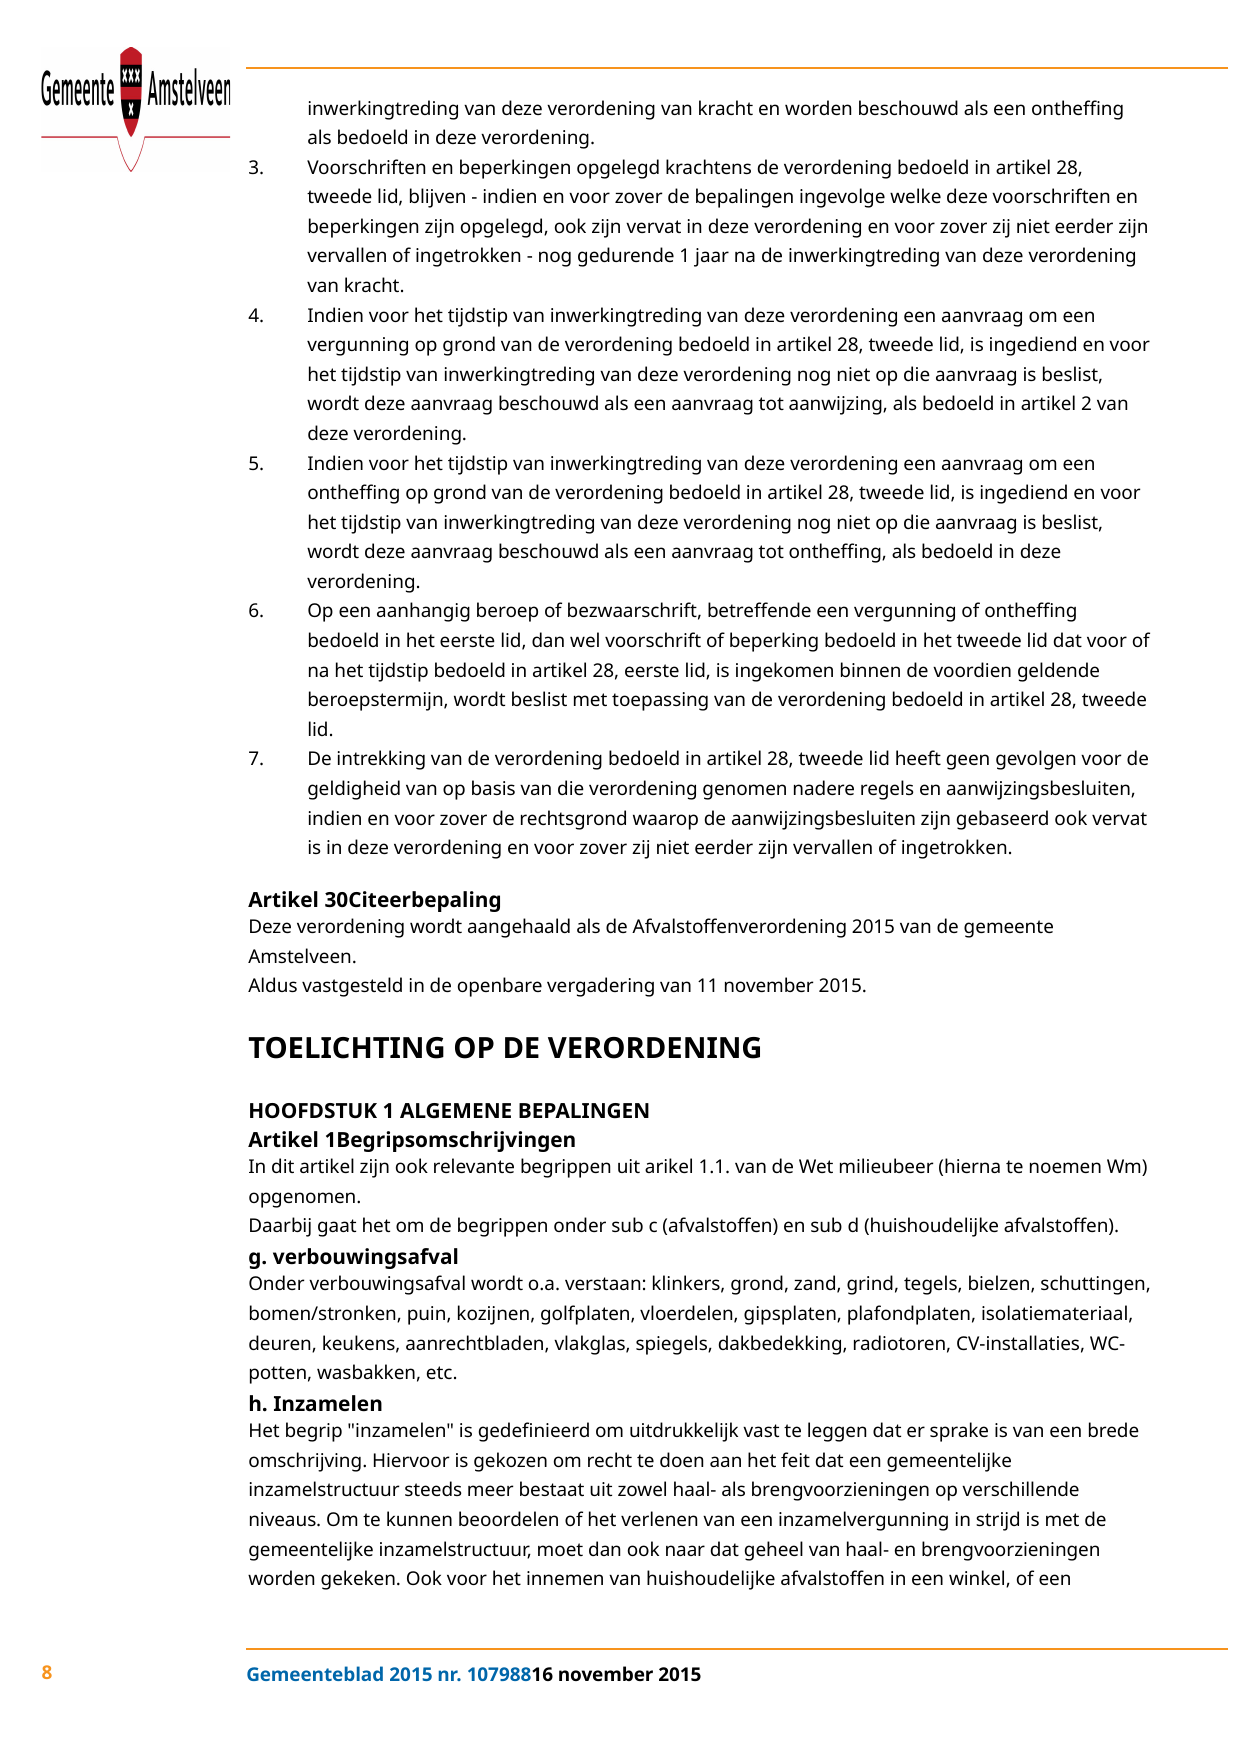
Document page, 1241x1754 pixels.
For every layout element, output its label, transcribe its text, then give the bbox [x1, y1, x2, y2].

text TOELICHTING OP DE VERORDENING [248, 1028, 1152, 1067]
text HOOFDSTUK 1 ALGEMENE BEPALINGEN [248, 1097, 1152, 1125]
list Indien voor het tijdstip van inwerkingtreding van deze verordening een aanvraag om een vergunning op grond van de verordening bedoeld in artikel 28, tweede lid, is ingediend en voor het tijdstip van inwerkingtreding van deze verordening nog niet op die aanvraag is beslist, wordt deze aanvraag beschouwd als een aanvraag tot aanwijzing, als bedoeld in artikel 2 van deze verordening. [248, 302, 1152, 446]
text g. verbouwingsafval [248, 1242, 1152, 1271]
text Artikel 1Begripsomschrijvingen [248, 1125, 1152, 1153]
list De intrekking van de verordening bedoeld in artikel 28, tweede lid heeft geen gevolgen voor de geldigheid van op basis van die verordening genomen nadere regels en aanwijzingsbesluiten, indien en voor zover de rechtsgrond waarop de aanwijzingsbesluiten zijn gebaseerd ook vervat is in deze verordening en voor zover zij niet eerder zijn vervallen of ingetrokken. [248, 746, 1152, 860]
text Onder verbouwingsafval wordt o.a. verstaan: klinkers, grond, zand, grind, tegels, bielzen, schuttingen, bomen/stronken, puin, kozijnen, golfplaten, vloerdelen, gipsplaten, plafondplaten, isolatiemateriaal, deuren, keukens, aanrechtbladen, vlakglas, spiegels, dakbedekking, radiotoren, CV-installaties, WC-potten, wasbakken, etc. [248, 1271, 1152, 1385]
text In dit artikel zijn ook relevante begrippen uit arikel 1.1. van de Wet milieubeer (hierna te noemen Wm) opgenomen. [248, 1153, 1152, 1209]
list Op een aanhangig beroep of bezwaarschrift, betreffende een vergunning of ontheffing bedoeld in het eerste lid, dan wel voorschrift of beperking bedoeld in het tweede lid dat voor of na het tijdstip bedoeld in artikel 28, eerste lid, is ingekomen binnen de voordien geldende beroepstermijn, wordt beslist met toepassing van de verordening bedoeld in artikel 28, tweede lid. [248, 598, 1152, 742]
list inwerkingtreding van deze verordening van kracht en worden beschouwd als een ontheffing als bedoeld in deze verordening. [248, 95, 1152, 150]
text Artikel 30Citeerbepaling [248, 885, 1152, 913]
list Voorschriften en beperkingen opgelegd krachtens de verordening bedoeld in artikel 28, tweede lid, blijven - indien en voor zover de bepalingen ingevolge welke deze voorschriften en beperkingen zijn opgelegd, ook zijn vervat in deze verordening en voor zover zij niet eerder zijn vervallen of ingetrokken - nog gedurende 1 jaar na de inwerkingtreding van deze verordening van kracht. [248, 154, 1152, 298]
text Het begrip "inzamelen" is gedefinieerd om uitdrukkelijk vast te leggen dat er sprake is van een brede omschrijving. Hiervoor is gekozen om recht te doen aan het feit dat een gemeentelijke inzamelstructuur steeds meer bestaat uit zowel haal- als brengvoorzieningen op verschillende niveaus. Om te kunnen beoordelen of het verlenen van een inzamelvergunning in strijd is met de gemeentelijke inzamelstructuur, moet dan ook naar dat geheel van haal- en brengvoorzieningen worden gekeken. Ook voor het innemen van huishoudelijke afvalstoffen in een winkel, of een [248, 1417, 1152, 1591]
picture [41, 47, 231, 172]
list Indien voor het tijdstip van inwerkingtreding van deze verordening een aanvraag om een ontheffing op grond van de verordening bedoeld in artikel 28, tweede lid, is ingediend en voor het tijdstip van inwerkingtreding van deze verordening nog niet op die aanvraag is beslist, wordt deze aanvraag beschouwd als een aanvraag tot ontheffing, als bedoeld in deze verordening. [248, 450, 1152, 594]
text Aldus vastgesteld in de openbare vergadering van 11 november 2015. [248, 972, 1152, 998]
text h. Inzamelen [248, 1389, 1152, 1417]
text Deze verordening wordt aangehaald als de Afvalstoffenverordening 2015 van de gemeente Amstelveen. [248, 913, 1152, 968]
text Daarbij gaat het om de begrippen onder sub c (afvalstoffen) en sub d (huishoudelijke afvalstoffen). [248, 1213, 1152, 1238]
